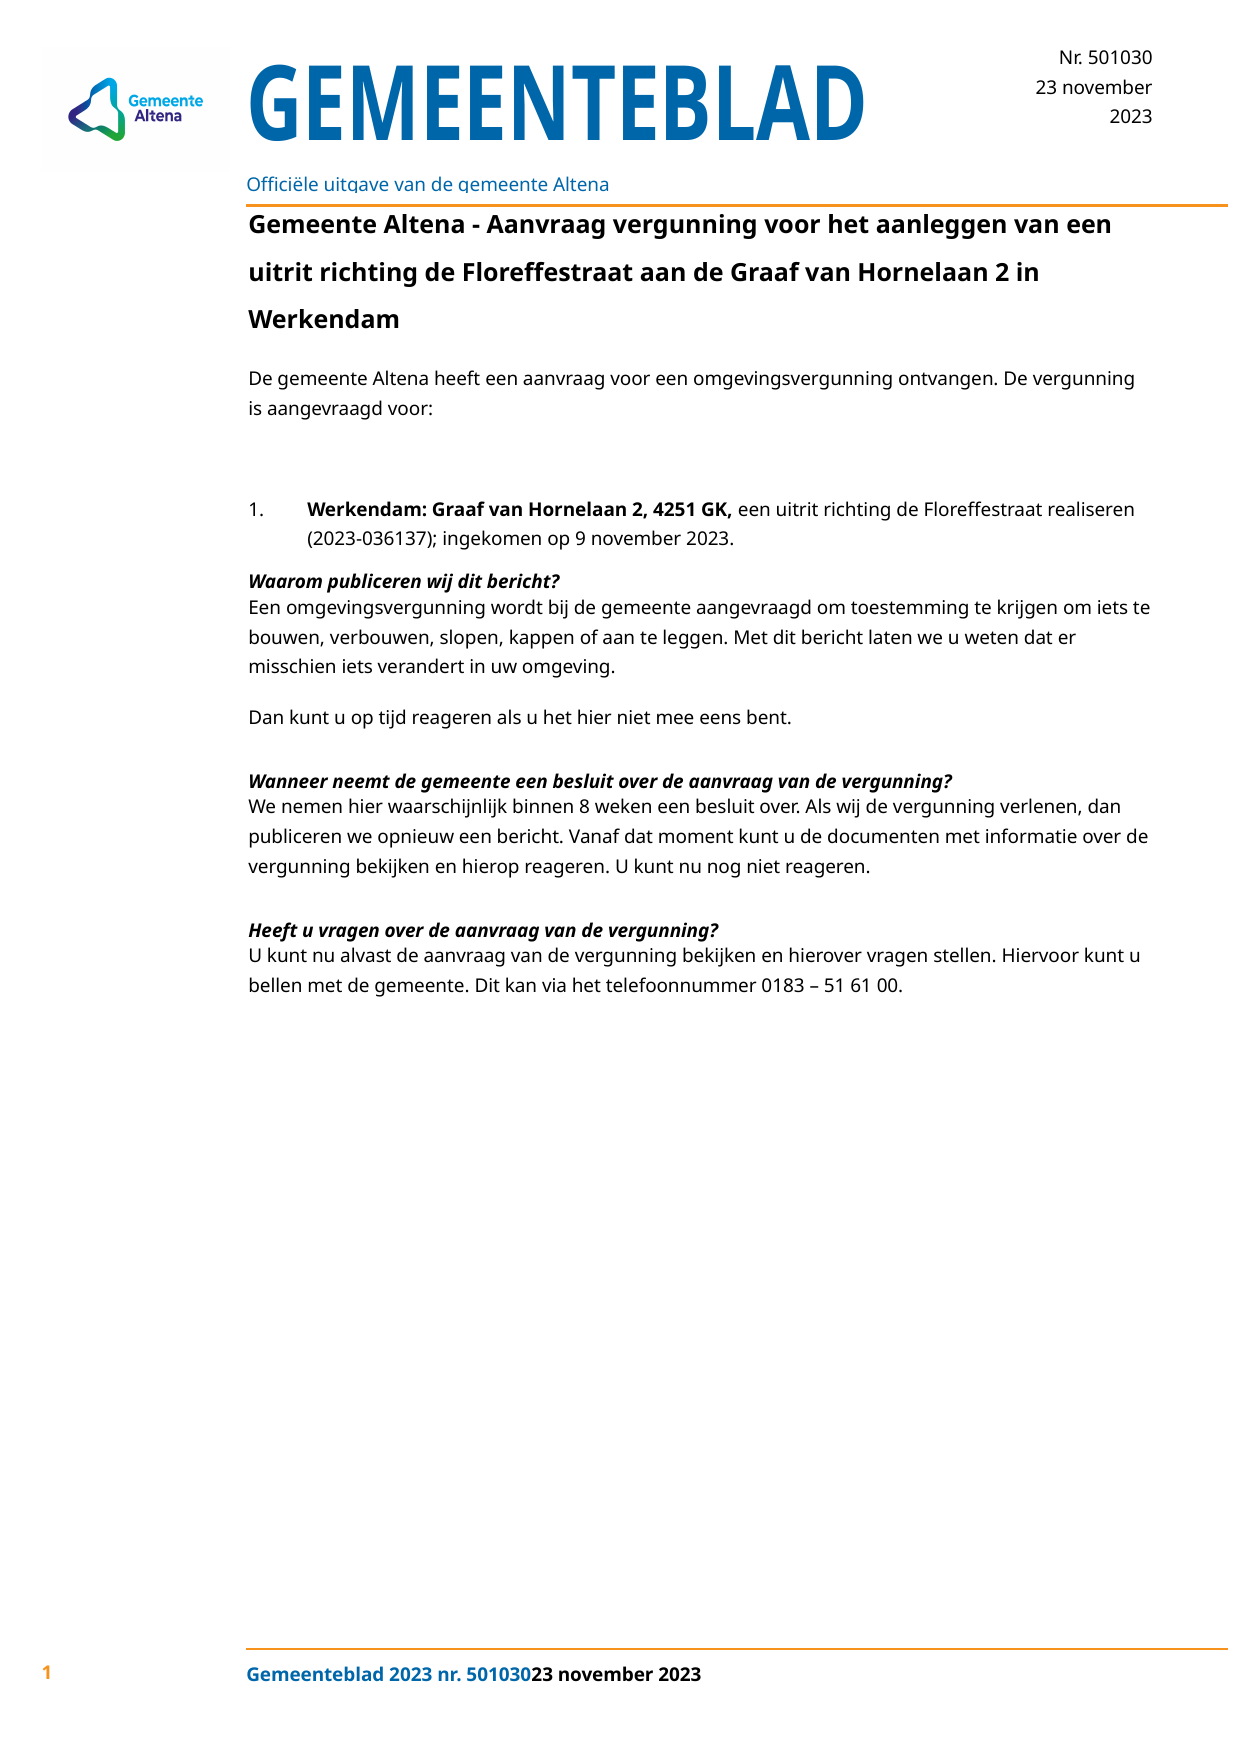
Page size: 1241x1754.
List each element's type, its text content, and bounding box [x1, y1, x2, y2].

text Een omgevingsvergunning wordt bij de gemeente aangevraagd om toestemming te krijgen om iets te bouwen, verbouwen, slopen, kappen of aan te leggen. Met dit bericht laten we u weten dat er misschien iets verandert in uw omgeving. [248, 594, 1152, 679]
picture [41, 47, 231, 172]
text Wanneer neemt de gemeente een besluit over de aanvraag van de vergunning? [248, 768, 1152, 794]
text Gemeente Altena - Aanvraag vergunning voor het aanleggen van een uitrit richting de Floreffestraat aan de Graaf van Hornelaan 2 in Werkendam [248, 207, 1152, 336]
text Dan kunt u op tijd reageren als u het hier niet mee eens bent. [248, 704, 1152, 730]
text U kunt nu alvast de aanvraag van de vergunning bekijken en hierover vragen stellen. Hiervoor kunt u bellen met de gemeente. Dit kan via het telefoonnummer 0183 – 51 61 00. [248, 942, 1152, 998]
text Waarom publiceren wij dit bericht? [248, 569, 1152, 594]
text Heeft u vragen over de aanvraag van de vergunning? [248, 917, 1152, 942]
text We nemen hier waarschijnlijk binnen 8 weken een besluit over. Als wij de vergunning verlenen, dan publiceren we opnieuw een bericht. Vanaf dat moment kunt u de documenten met informatie over de vergunning bekijken en hierop reageren. U kunt nu nog niet reageren. [248, 794, 1152, 878]
text De gemeente Altena heeft een aanvraag voor een omgevingsvergunning ontvangen. De vergunning is aangevraagd voor: [248, 366, 1152, 421]
list Werkendam: Graaf van Hornelaan 2, 4251 GK, een uitrit richting de Floreffestraat realiseren (2023-036137); ingekomen op 9 november 2023. [248, 496, 1152, 551]
